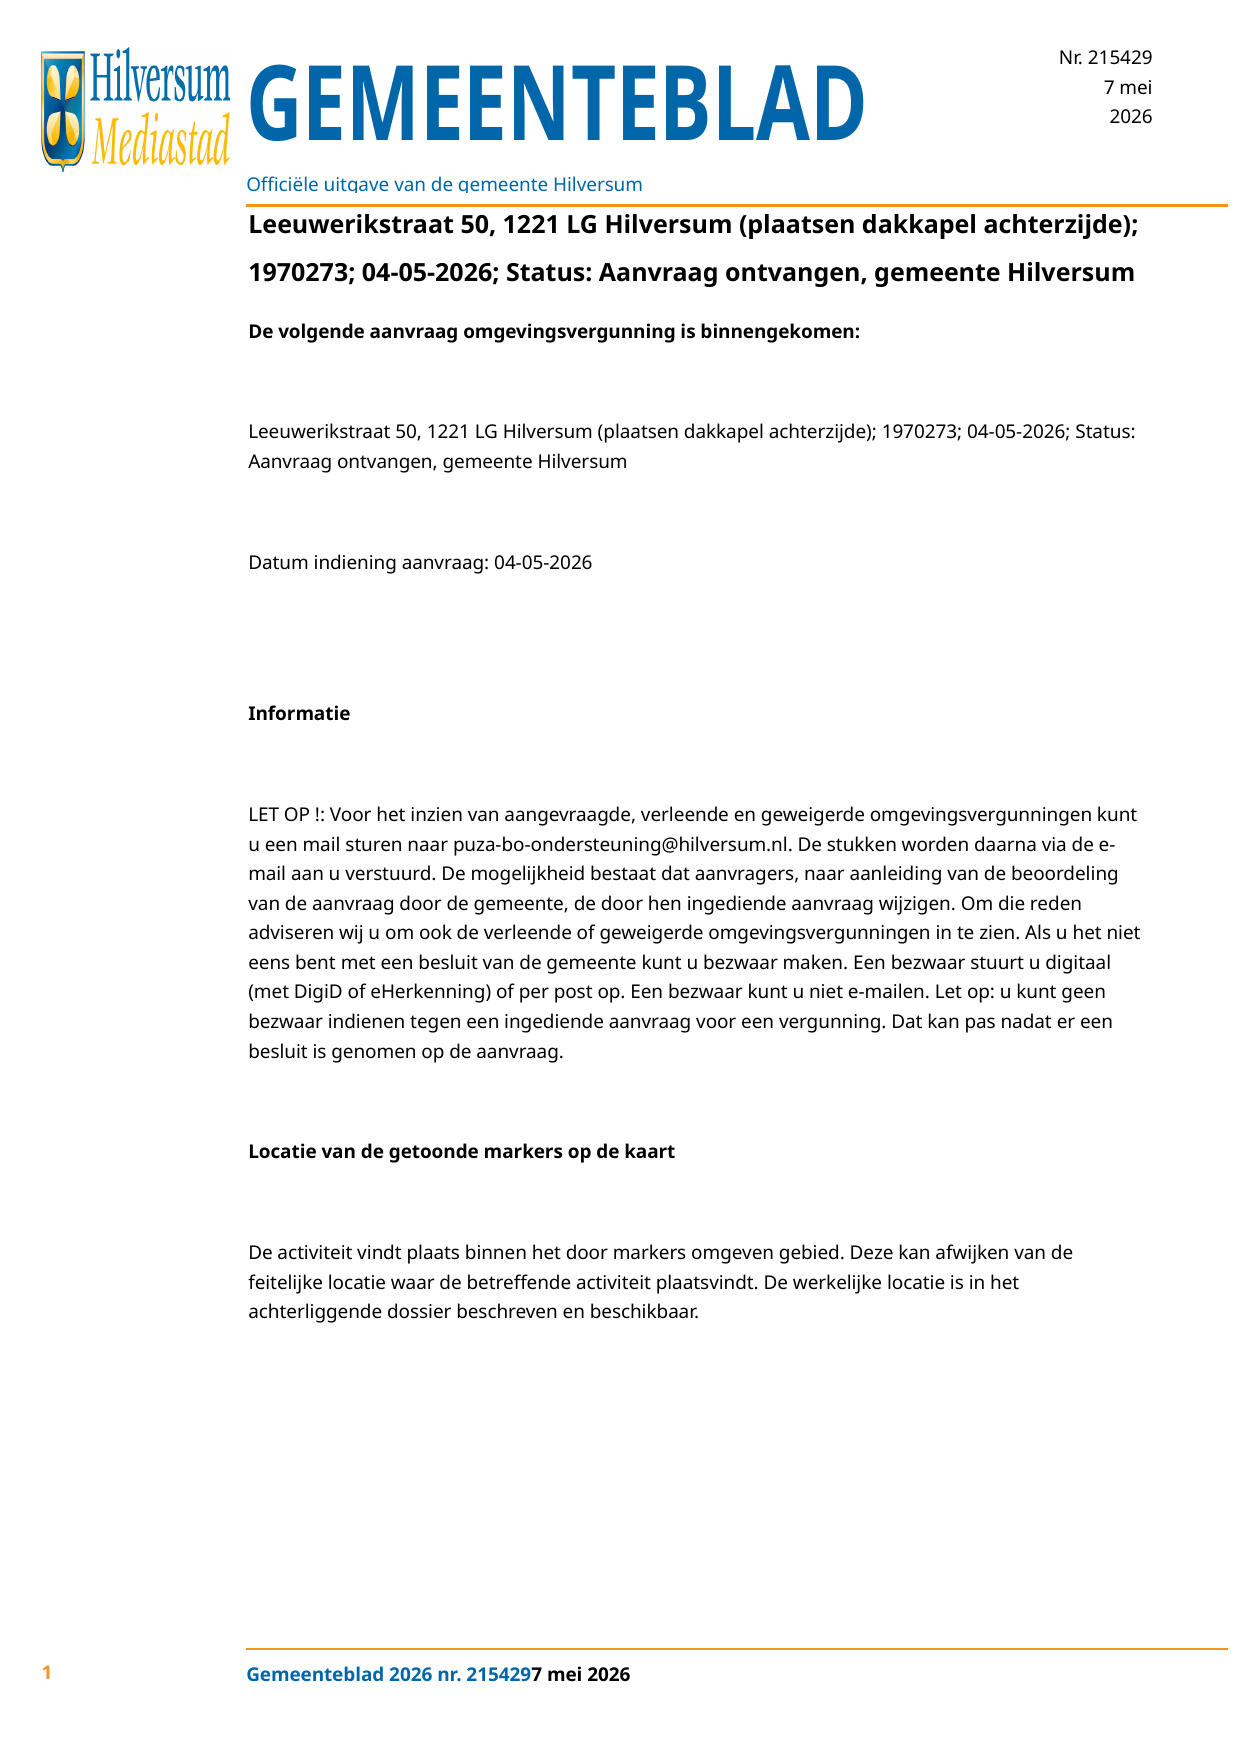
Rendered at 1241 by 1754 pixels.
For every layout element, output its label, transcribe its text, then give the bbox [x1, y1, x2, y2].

text LET OP !: Voor het inzien van aangevraagde, verleende en geweigerde omgevingsvergunningen kunt u een mail sturen naar puza-bo-ondersteuning@hilversum.nl. De stukken worden daarna via de e-mail aan u verstuurd. De mogelijkheid bestaat dat aanvragers, naar aanleiding van de beoordeling van de aanvraag door de gemeente, de door hen ingediende aanvraag wijzigen. Om die reden adviseren wij u om ook de verleende of geweigerde omgevingsvergunningen in te zien. Als u het niet eens bent met een besluit van de gemeente kunt u bezwaar maken. Een bezwaar stuurt u digitaal (met DigiD of eHerkenning) of per post op. Een bezwaar kunt u niet e-mailen. Let op: u kunt geen bezwaar indienen tegen een ingediende aanvraag voor een vergunning. Dat kan pas nadat er een besluit is genomen op de aanvraag. [248, 801, 1152, 1064]
picture [41, 47, 231, 172]
text Leeuwerikstraat 50, 1221 LG Hilversum (plaatsen dakkapel achterzijde); 1970273; 04-05-2026; Status: Aanvraag ontvangen, gemeente Hilversum [248, 419, 1152, 474]
text Locatie van de getoonde markers op de kaart [248, 1139, 1152, 1164]
text Informatie [248, 700, 1152, 726]
text De volgende aanvraag omgevingsvergunning is binnengekomen: [248, 318, 1152, 344]
text Leeuwerikstraat 50, 1221 LG Hilversum (plaatsen dakkapel achterzijde); 1970273; 04-05-2026; Status: Aanvraag ontvangen, gemeente Hilversum [248, 207, 1152, 288]
text Datum indiening aanvraag: 04-05-2026 [248, 549, 1152, 575]
text De activiteit vindt plaats binnen het door markers omgeven gebied. Deze kan afwijken van de feitelijke locatie waar de betreffende activiteit plaatsvindt. De werkelijke locatie is in het achterliggende dossier beschreven en beschikbaar. [248, 1239, 1152, 1324]
